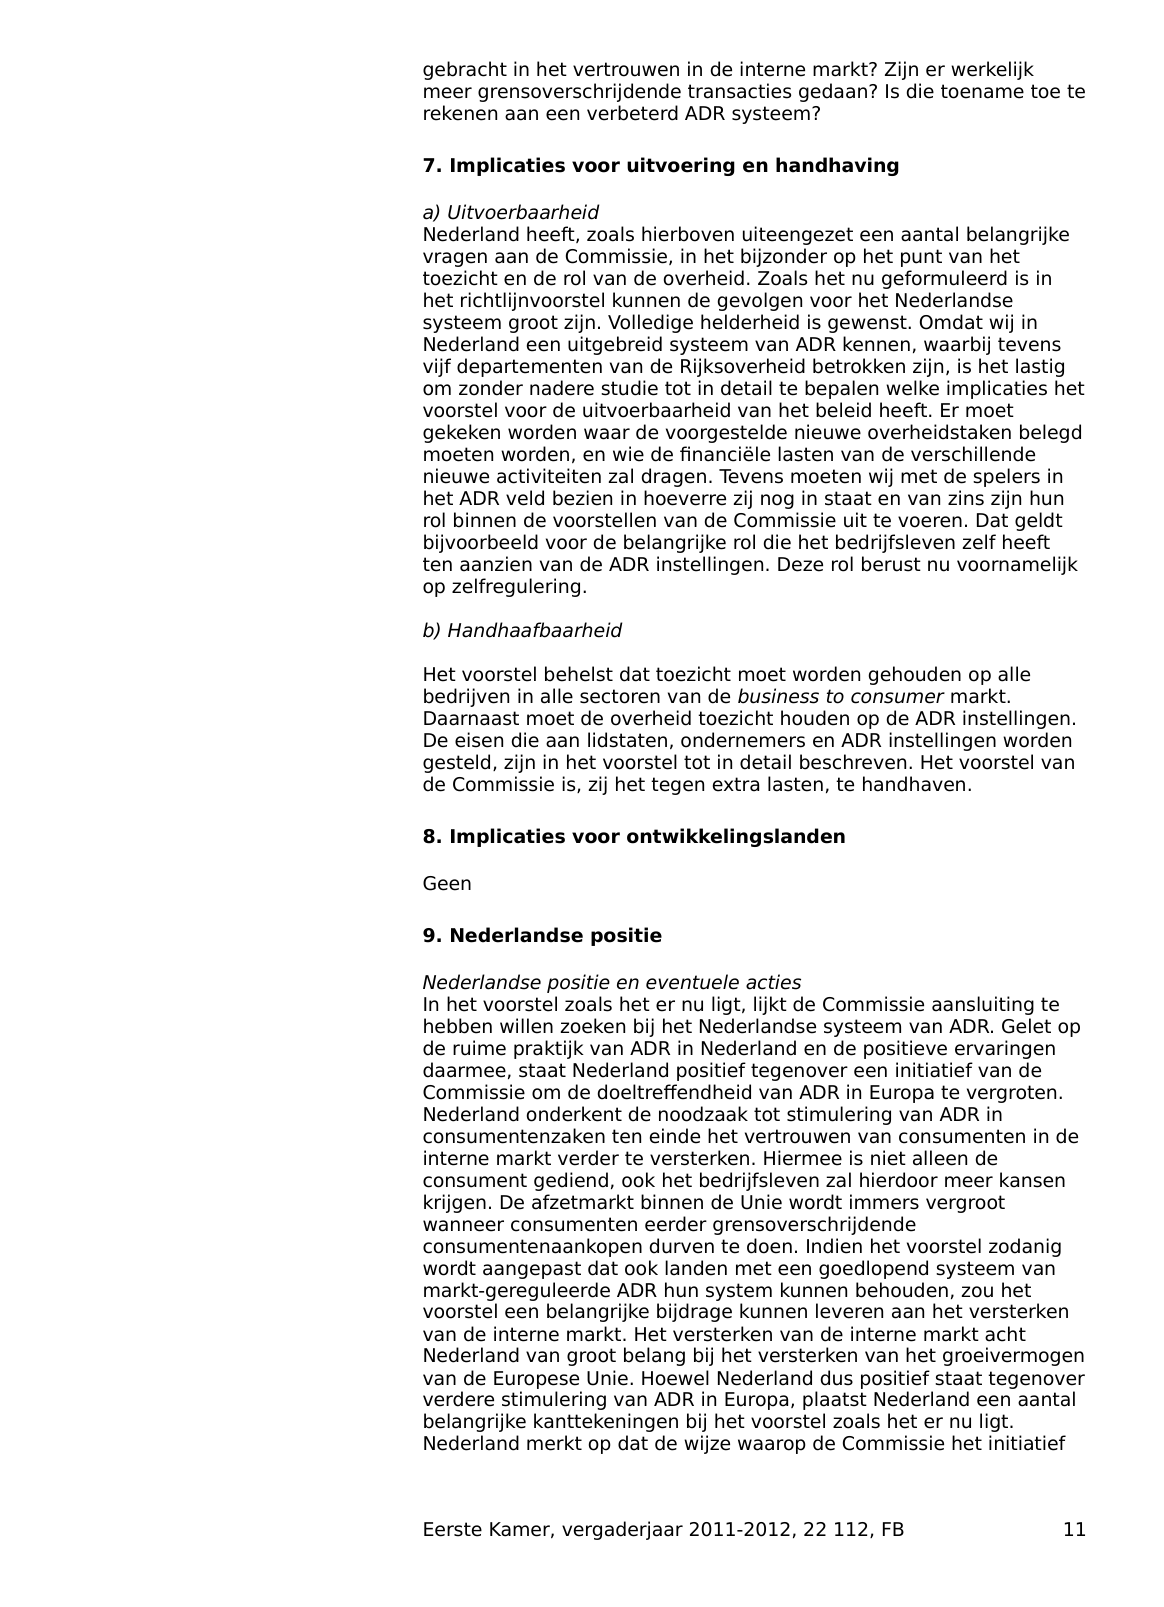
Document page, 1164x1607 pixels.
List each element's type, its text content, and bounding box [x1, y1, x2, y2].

subtitle a) Uitvoerbaarheid [422, 202, 1087, 224]
text Geen [422, 873, 1087, 895]
text De eisen die aan lidstaten, ondernemers en ADR instellingen worden gesteld, zijn in het voorstel tot in detail beschreven. Het voorstel van de Commissie is, zij het tegen extra lasten, te handhaven. [422, 730, 1087, 796]
text gebracht in het vertrouwen in de interne markt? Zijn er werkelijk meer grensoverschrijdende transacties gedaan? Is die toename toe te rekenen aan een verbeterd ADR systeem? [422, 59, 1087, 125]
text In het voorstel zoals het er nu ligt, lijkt de Commissie aansluiting te hebben willen zoeken bij het Nederlandse systeem van ADR. Gelet op de ruime praktijk van ADR in Nederland en de positieve ervaringen daarmee, staat Nederland positief tegenover een initiatief van de Commissie om de doeltreffendheid van ADR in Europa te vergroten. Nederland onderkent de noodzaak tot stimulering van ADR in consumentenzaken ten einde het vertrouwen van consumenten in de interne markt verder te versterken. Hiermee is niet alleen de consument gediend, ook het bedrijfsleven zal hierdoor meer kansen krijgen. De afzetmarkt binnen de Unie wordt immers vergroot wanneer consumenten eerder grensoverschrijdende consumentenaankopen durven te doen. Indien het voorstel zodanig wordt aangepast dat ook landen met een goedlopend systeem van markt-gereguleerde ADR hun system kunnen behouden, zou het voorstel een belangrijke bijdrage kunnen leveren aan het versterken van de interne markt. Het versterken van de interne markt acht Nederland van groot belang bij het versterken van het groeivermogen van de Europese Unie. Hoewel Nederland dus positief staat tegenover verdere stimulering van ADR in Europa, plaatst Nederland een aantal belangrijke kanttekeningen bij het voorstel zoals het er nu ligt. Nederland merkt op dat de wijze waarop de Commissie het initiatief [422, 994, 1087, 1455]
subtitle Nederlandse positie en eventuele acties [422, 972, 1087, 994]
text Het voorstel behelst dat toezicht moet worden gehouden op alle bedrijven in alle sectoren van de business to consumer markt. Daarnaast moet de overheid toezicht houden op de ADR instellingen. [422, 664, 1087, 730]
subtitle 8. Implicaties voor ontwikkelingslanden [422, 826, 1087, 848]
text Nederland heeft, zoals hierboven uiteengezet een aantal belangrijke vragen aan de Commissie, in het bijzonder op het punt van het toezicht en de rol van de overheid. Zoals het nu geformuleerd is in het richtlijnvoorstel kunnen de gevolgen voor het Nederlandse systeem groot zijn. Volledige helderheid is gewenst. Omdat wij in Nederland een uitgebreid systeem van ADR kennen, waarbij tevens vijf departementen van de Rijksoverheid betrokken zijn, is het lastig om zonder nadere studie tot in detail te bepalen welke implicaties het voorstel voor de uitvoerbaarheid van het beleid heeft. Er moet gekeken worden waar de voorgestelde nieuwe overheidstaken belegd moeten worden, en wie de financiële lasten van de verschillende nieuwe activiteiten zal dragen. Tevens moeten wij met de spelers in het ADR veld bezien in hoeverre zij nog in staat en van zins zijn hun rol binnen de voorstellen van de Commissie uit te voeren. Dat geldt bijvoorbeeld voor de belangrijke rol die het bedrijfsleven zelf heeft ten aanzien van de ADR instellingen. Deze rol berust nu voornamelijk op zelfregulering. [422, 224, 1087, 598]
subtitle 7. Implicaties voor uitvoering en handhaving [422, 155, 1087, 177]
subtitle b) Handhaafbaarheid [422, 620, 1087, 642]
subtitle 9. Nederlandse positie [422, 925, 1087, 947]
